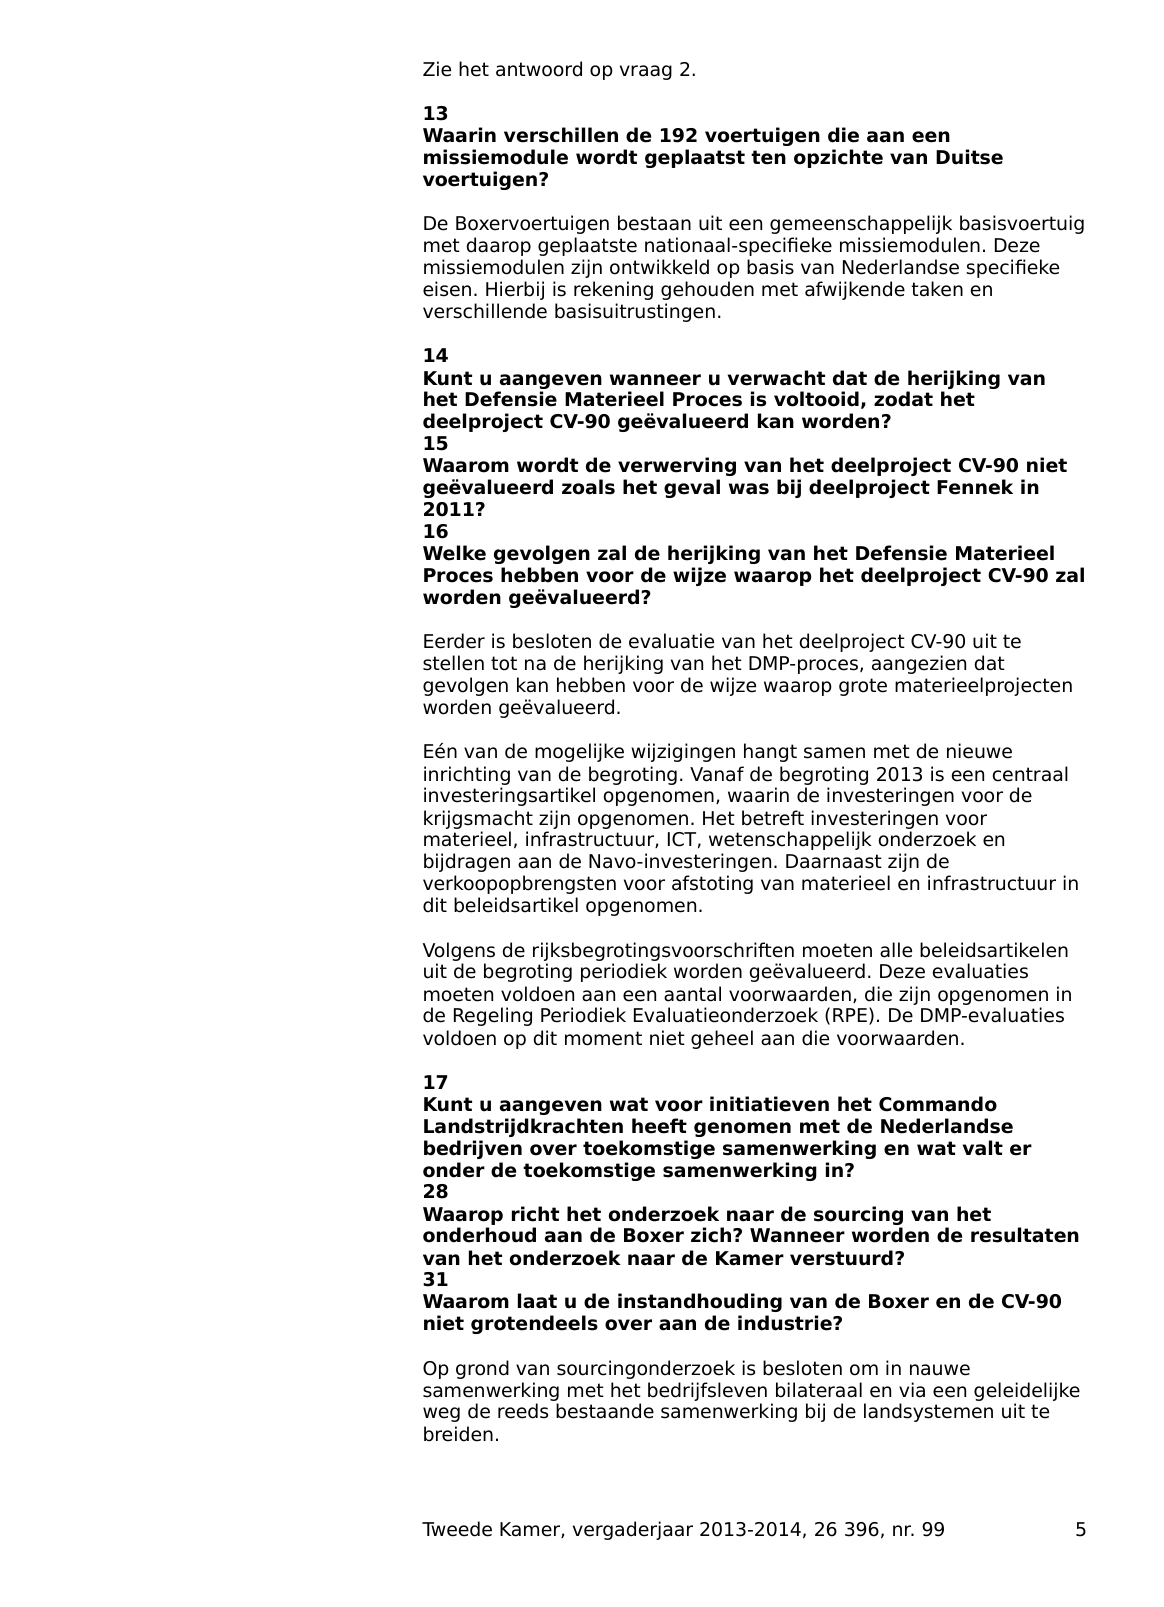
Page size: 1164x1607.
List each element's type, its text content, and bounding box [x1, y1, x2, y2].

text 16 [422, 521, 1087, 543]
text Kunt u aangeven wat voor initiatieven het Commando Landstrijdkrachten heeft genomen met de Nederlandse bedrijven over toekomstige samenwerking en wat valt er onder de toekomstige samenwerking in? [422, 1093, 1087, 1181]
text De Boxervoertuigen bestaan uit een gemeenschappelijk basisvoertuig met daarop geplaatste nationaal-specifieke missiemodulen. Deze missiemodulen zijn ontwikkeld op basis van Nederlandse specifieke eisen. Hierbij is rekening gehouden met afwijkende taken en verschillende basisuitrustingen. [422, 213, 1087, 323]
text Welke gevolgen zal de herijking van het Defensie Materieel Proces hebben voor de wijze waarop het deelproject CV-90 zal worden geëvalueerd? [422, 543, 1087, 609]
text Waarop richt het onderzoek naar de sourcing van het onderhoud aan de Boxer zich? Wanneer worden de resultaten van het onderzoek naar de Kamer verstuurd? [422, 1203, 1087, 1269]
text 17 [422, 1072, 1087, 1093]
text 14 [422, 345, 1087, 367]
text 15 [422, 433, 1087, 455]
text 28 [422, 1181, 1087, 1203]
text Waarom laat u de instandhouding van de Boxer en de CV-90 niet grotendeels over aan de industrie? [422, 1291, 1087, 1335]
text Eerder is besloten de evaluatie van het deelproject CV-90 uit te stellen tot na de herijking van het DMP-proces, aangezien dat gevolgen kan hebben voor de wijze waarop grote materieelprojecten worden geëvalueerd. [422, 631, 1087, 719]
text Eén van de mogelijke wijzigingen hangt samen met de nieuwe inrichting van de begroting. Vanaf de begroting 2013 is een centraal investeringsartikel opgenomen, waarin de investeringen voor de krijgsmacht zijn opgenomen. Het betreft investeringen voor materieel, infrastructuur, ICT, wetenschappelijk onderzoek en bijdragen aan de Navo-investeringen. Daarnaast zijn de verkoopopbrengsten voor afstoting van materieel en infrastructuur in dit beleidsartikel opgenomen. [422, 741, 1087, 917]
text Op grond van sourcingonderzoek is besloten om in nauwe samenwerking met het bedrijfsleven bilateraal en via een geleidelijke weg de reeds bestaande samenwerking bij de landsystemen uit te breiden. [422, 1357, 1087, 1445]
text Kunt u aangeven wanneer u verwacht dat de herijking van het Defensie Materieel Proces is voltooid, zodat het deelproject CV-90 geëvalueerd kan worden? [422, 367, 1087, 433]
text 31 [422, 1269, 1087, 1291]
text Waarom wordt de verwerving van het deelproject CV-90 niet geëvalueerd zoals het geval was bij deelproject Fennek in 2011? [422, 455, 1087, 521]
text Volgens de rijksbegrotingsvoorschriften moeten alle beleidsartikelen uit de begroting periodiek worden geëvalueerd. Deze evaluaties moeten voldoen aan een aantal voorwaarden, die zijn opgenomen in de Regeling Periodiek Evaluatieonderzoek (RPE). De DMP-evaluaties voldoen op dit moment niet geheel aan die voorwaarden. [422, 939, 1087, 1049]
text Zie het antwoord op vraag 2. [422, 59, 1087, 81]
text 13 [422, 103, 1087, 125]
text Waarin verschillen de 192 voertuigen die aan een missiemodule wordt geplaatst ten opzichte van Duitse voertuigen? [422, 125, 1087, 191]
